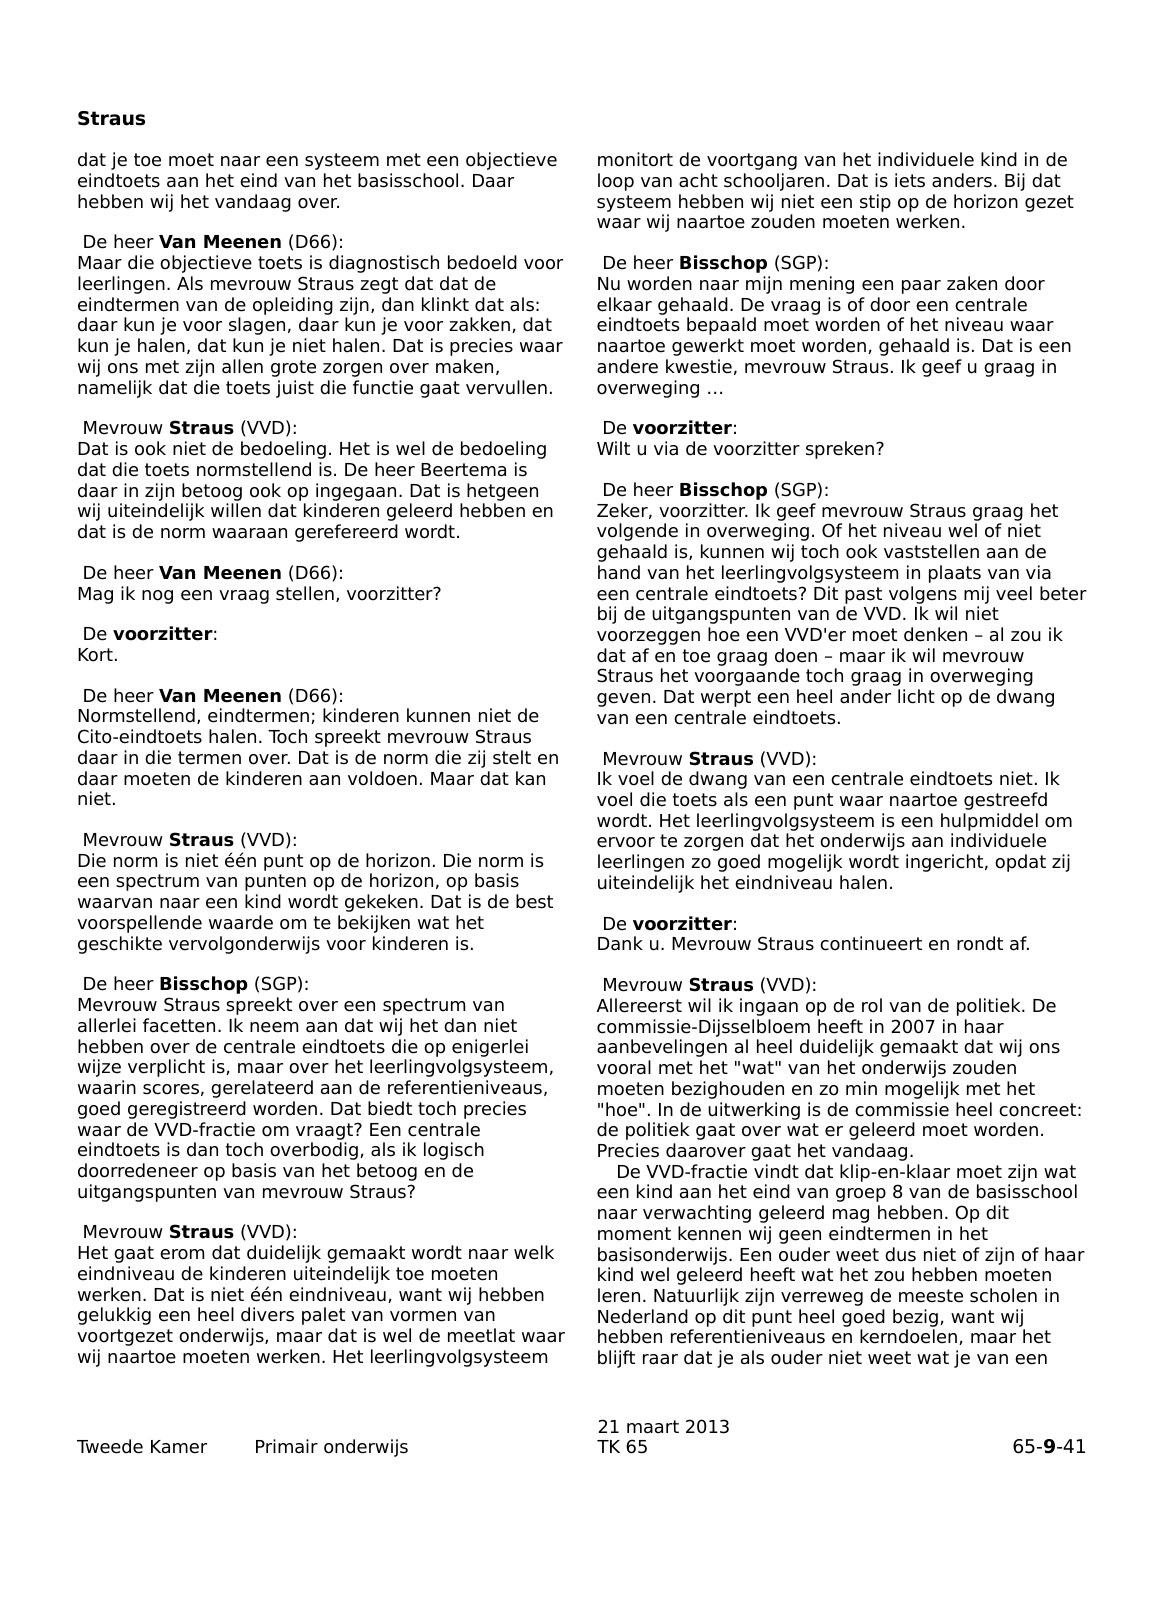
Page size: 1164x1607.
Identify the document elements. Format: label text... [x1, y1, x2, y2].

text Zeker, voorzitter. Ik geef mevrouw Straus graag het volgende in overweging. Of het niveau wel of niet gehaald is, kunnen wij toch ook vaststellen aan de hand van het leerlingvolgsysteem in plaats van via een centrale eindtoets? Dit past volgens mij veel beter bij de uitgangspunten van de VVD. Ik wil niet voorzeggen hoe een VVD'er moet denken – al zou ik dat af en toe graag doen – maar ik wil mevrouw Straus het voorgaande toch graag in overweging geven. Dat werpt een heel ander licht op de dwang van een centrale eindtoets. [596, 500, 1087, 728]
text De heer Bisschop (SGP): [596, 253, 1087, 274]
text De VVD-fractie vindt dat klip-en-klaar moet zijn wat een kind aan het eind van groep 8 van de basisschool naar verwachting geleerd mag hebben. Op dit moment kennen wij geen eindtermen in het basisonderwijs. Een ouder weet dus niet of zijn of haar kind wel geleerd heeft wat het zou hebben moeten leren. Natuurlijk zijn verreweg de meeste scholen in Nederland op dit punt heel goed bezig, want wij hebben referentieniveaus en kerndoelen, maar het blijft raar dat je als ouder niet weet wat je van een [596, 1162, 1087, 1369]
text dat je toe moet naar een systeem met een objectieve eindtoets aan het eind van het basisschool. Daar hebben wij het vandaag over. [77, 150, 567, 212]
text De heer Bisschop (SGP): [77, 974, 567, 995]
text Mevrouw Straus spreekt over een spectrum van allerlei facetten. Ik neem aan dat wij het dan niet hebben over de centrale eindtoets die op enigerlei wijze verplicht is, maar over het leerlingvolgsysteem, waarin scores, gerelateerd aan de referentieniveaus, goed geregistreerd worden. Dat biedt toch precies waar de VVD-fractie om vraagt? Een centrale eindtoets is dan toch overbodig, als ik logisch doorredeneer op basis van het betoog en de uitgangspunten van mevrouw Straus? [77, 995, 567, 1202]
text Mevrouw Straus (VVD): [77, 1222, 567, 1243]
text Dank u. Mevrouw Straus continueert en rondt af. [596, 934, 1087, 955]
text De heer Van Meenen (D66): [77, 563, 567, 583]
text De heer Bisschop (SGP): [596, 480, 1087, 500]
text Mevrouw Straus (VVD): [77, 418, 567, 439]
text Nu worden naar mijn mening een paar zaken door elkaar gehaald. De vraag is of door een centrale eindtoets bepaald moet worden of het niveau waar naartoe gewerkt moet worden, gehaald is. Dat is een andere kwestie, mevrouw Straus. Ik geef u graag in overweging … [596, 274, 1087, 398]
text Mevrouw Straus (VVD): [596, 975, 1087, 996]
text Mag ik nog een vraag stellen, voorzitter? [77, 583, 567, 604]
text Die norm is niet één punt op de horizon. Die norm is een spectrum van punten op de horizon, op basis waarvan naar een kind wordt gekeken. Dat is de best voorspellende waarde om te bekijken wat het geschikte vervolgonderwijs voor kinderen is. [77, 851, 567, 954]
text De voorzitter: [77, 624, 567, 645]
text Wilt u via de voorzitter spreken? [596, 439, 1087, 460]
text monitort de voortgang van het individuele kind in de loop van acht schooljaren. Dat is iets anders. Bij dat systeem hebben wij niet een stip op de horizon gezet waar wij naartoe zouden moeten werken. [596, 150, 1087, 233]
text Allereerst wil ik ingaan op de rol van de politiek. De commissie-Dijsselbloem heeft in 2007 in haar aanbevelingen al heel duidelijk gemaakt dat wij ons vooral met het "wat" van het onderwijs zouden moeten bezighouden en zo min mogelijk met het "hoe". In de uitwerking is de commissie heel concreet: de politiek gaat over wat er geleerd moet worden. Precies daarover gaat het vandaag. [596, 996, 1087, 1162]
text Dat is ook niet de bedoeling. Het is wel de bedoeling dat die toets normstellend is. De heer Beertema is daar in zijn betoog ook op ingegaan. Dat is hetgeen wij uiteindelijk willen dat kinderen geleerd hebben en dat is de norm waaraan gerefereerd wordt. [77, 439, 567, 543]
text Ik voel de dwang van een centrale eindtoets niet. Ik voel die toets als een punt waar naartoe gestreefd wordt. Het leerlingvolgsysteem is een hulpmiddel om ervoor te zorgen dat het onderwijs aan individuele leerlingen zo goed mogelijk wordt ingericht, opdat zij uiteindelijk het eindniveau halen. [596, 769, 1087, 893]
text Mevrouw Straus (VVD): [596, 748, 1087, 769]
text De heer Van Meenen (D66): [77, 232, 567, 253]
text De voorzitter: [596, 418, 1087, 439]
text Mevrouw Straus (VVD): [77, 830, 567, 851]
text Het gaat erom dat duidelijk gemaakt wordt naar welk eindniveau de kinderen uiteindelijk toe moeten werken. Dat is niet één eindniveau, want wij hebben gelukkig een heel divers palet van vormen van voortgezet onderwijs, maar dat is wel de meetlat waar wij naartoe moeten werken. Het leerlingvolgsysteem [77, 1243, 567, 1367]
text De voorzitter: [596, 913, 1087, 934]
text De heer Van Meenen (D66): [77, 686, 567, 706]
text Normstellend, eindtermen; kinderen kunnen niet de Cito-eindtoets halen. Toch spreekt mevrouw Straus daar in die termen over. Dat is de norm die zij stelt en daar moeten de kinderen aan voldoen. Maar dat kan niet. [77, 706, 567, 810]
text Kort. [77, 645, 567, 666]
text Maar die objectieve toets is diagnostisch bedoeld voor leerlingen. Als mevrouw Straus zegt dat dat de eindtermen van de opleiding zijn, dan klinkt dat als: daar kun je voor slagen, daar kun je voor zakken, dat kun je halen, dat kun je niet halen. Dat is precies waar wij ons met zijn allen grote zorgen over maken, namelijk dat die toets juist die functie gaat vervullen. [77, 253, 567, 398]
